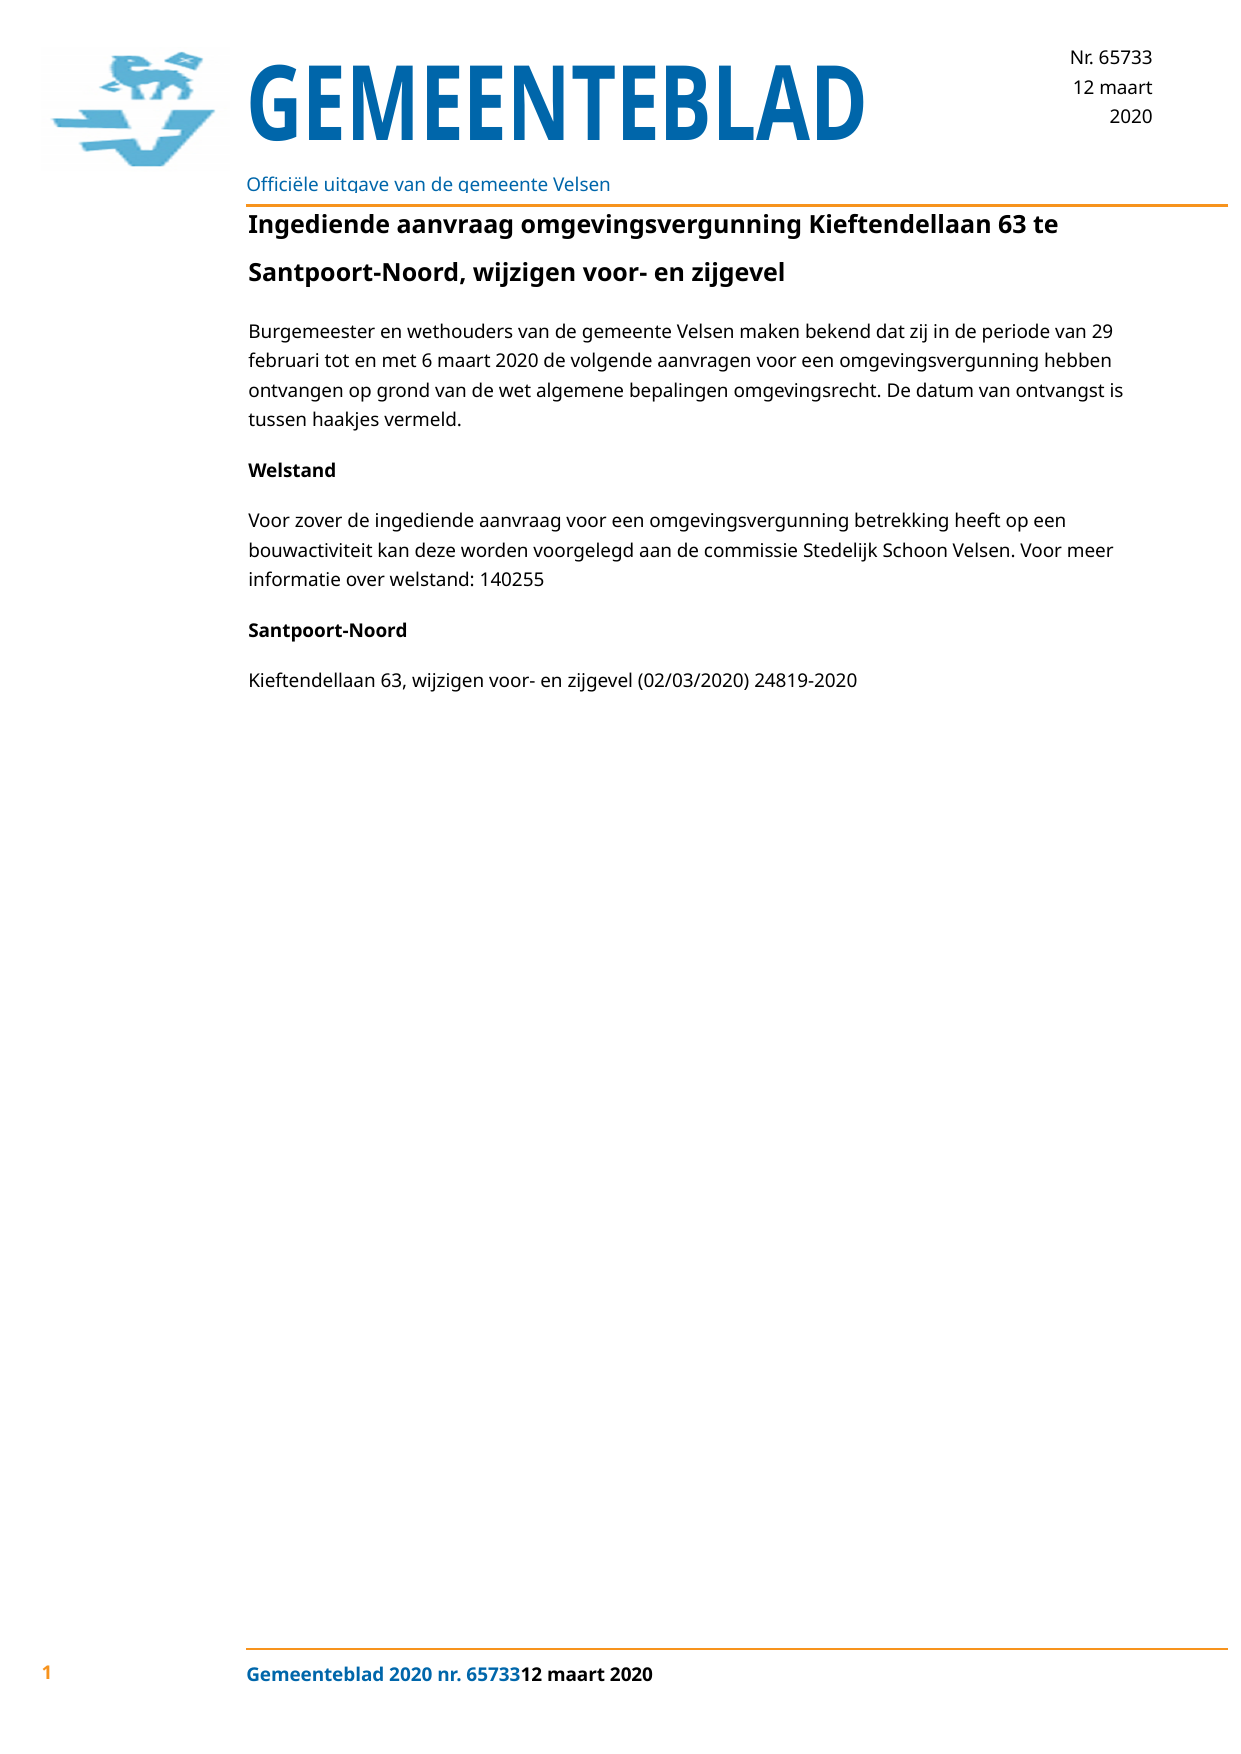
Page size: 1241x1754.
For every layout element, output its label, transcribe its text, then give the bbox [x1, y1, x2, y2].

picture [41, 47, 231, 172]
text Voor zover de ingediende aanvraag voor een omgevingsvergunning betrekking heeft op een bouwactiviteit kan deze worden voorgelegd aan de commissie Stedelijk Schoon Velsen. Voor meer informatie over welstand: 140255 [248, 507, 1152, 592]
text Burgemeester en wethouders van de gemeente Velsen maken bekend dat zij in de periode van 29 februari tot en met 6 maart 2020 de volgende aanvragen voor een omgevingsvergunning hebben ontvangen op grond van de wet algemene bepalingen omgevingsrecht. De datum van ontvangst is tussen haakjes vermeld. [248, 318, 1152, 432]
text Santpoort-Noord [248, 617, 1152, 643]
text Welstand [248, 457, 1152, 483]
text Kieftendellaan 63, wijzigen voor- en zijgevel (02/03/2020) 24819-2020 [248, 667, 1152, 693]
text Ingediende aanvraag omgevingsvergunning Kieftendellaan 63 te Santpoort-Noord, wijzigen voor- en zijgevel [248, 207, 1152, 288]
